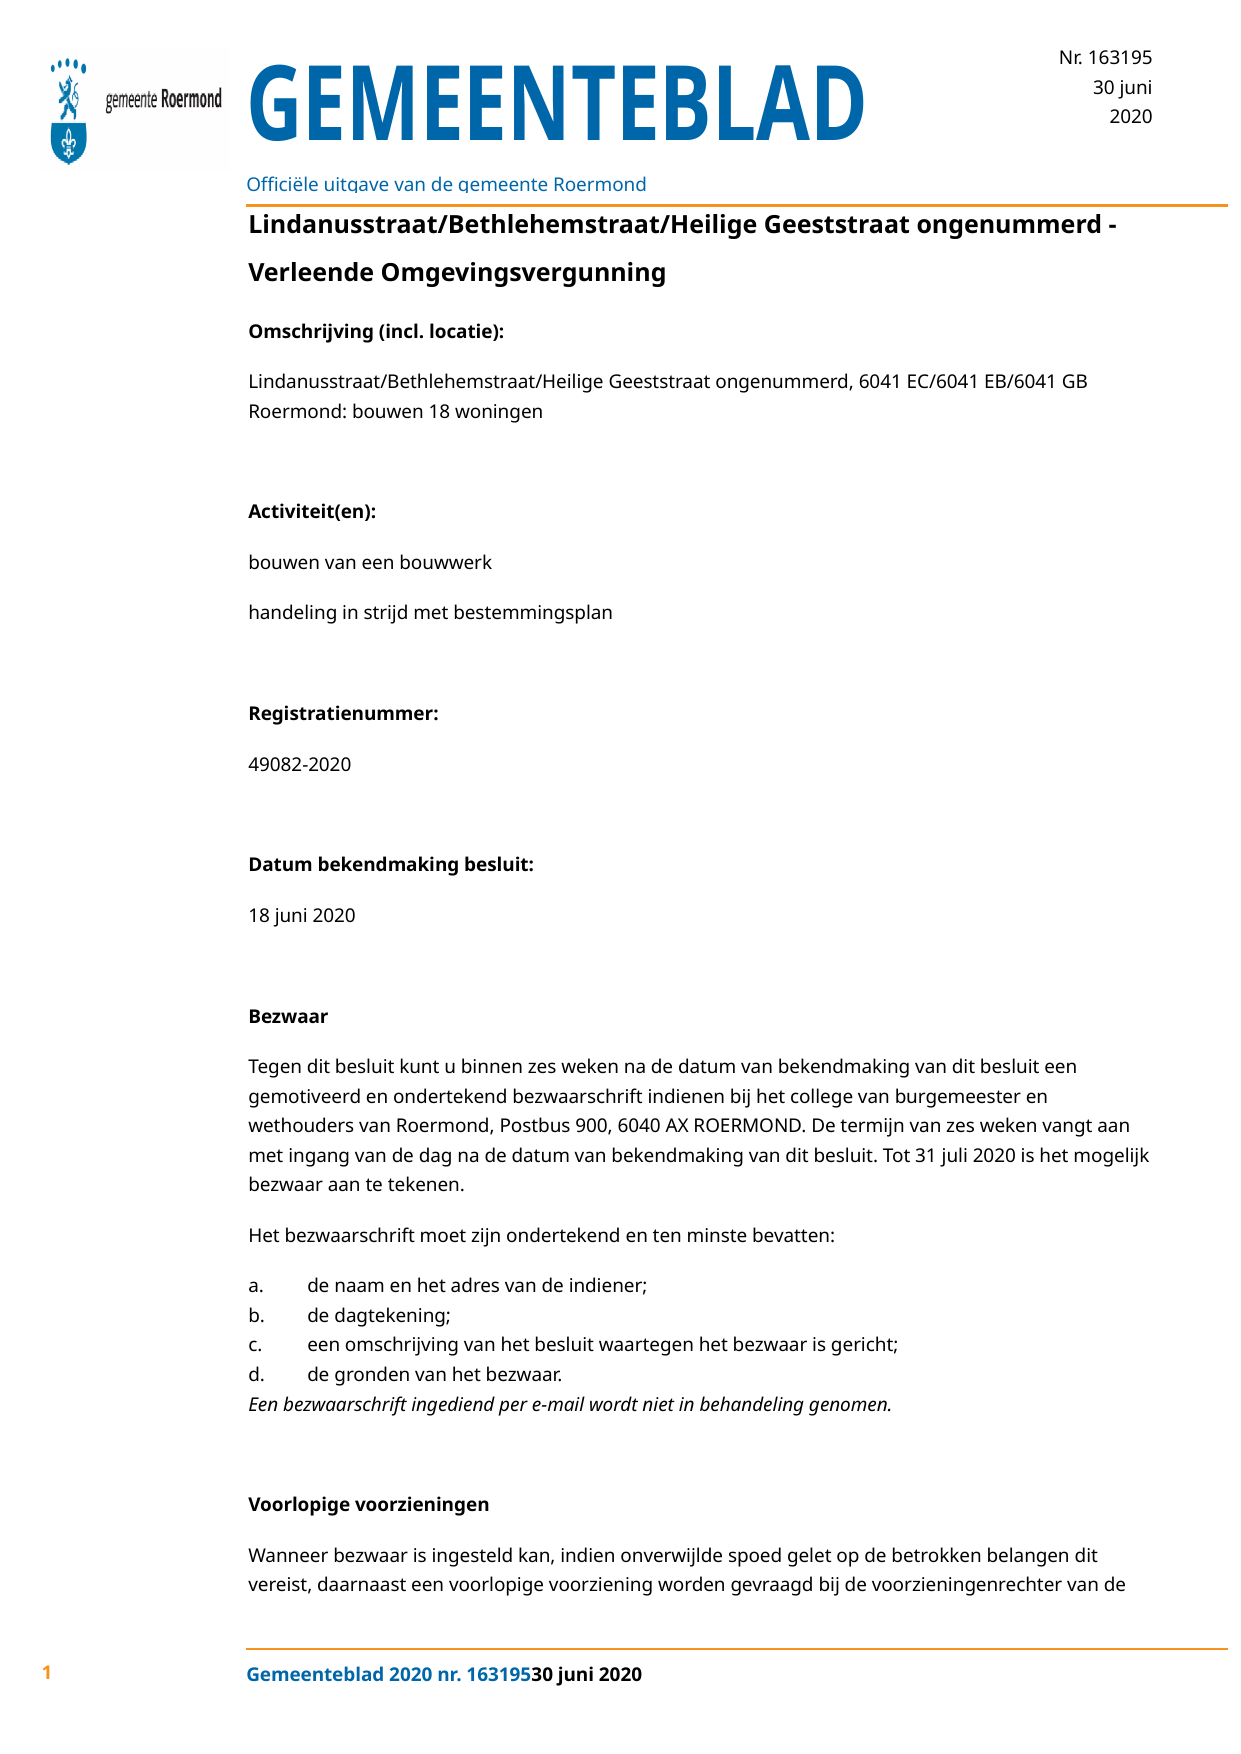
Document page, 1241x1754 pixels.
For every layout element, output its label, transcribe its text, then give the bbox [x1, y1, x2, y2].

text bouwen van een bouwwerk [248, 549, 1152, 575]
text Activiteit(en): [248, 499, 1152, 524]
text Voorlopige voorzieningen [248, 1492, 1152, 1517]
text Bezwaar [248, 1003, 1152, 1029]
list de dagtekening; [248, 1302, 1152, 1328]
list een omschrijving van het besluit waartegen het bezwaar is gericht; [248, 1332, 1152, 1357]
text Wanneer bezwaar is ingesteld kan, indien onverwijlde spoed gelet op de betrokken belangen dit vereist, daarnaast een voorlopige voorziening worden gevraagd bij de voorzieningenrechter van de [248, 1542, 1152, 1597]
text Registratienummer: [248, 700, 1152, 726]
list de naam en het adres van de indiener; [248, 1272, 1152, 1298]
text Lindanusstraat/Bethlehemstraat/Heilige Geeststraat ongenummerd - Verleende Omgevingsvergunning [248, 207, 1152, 288]
text Tegen dit besluit kunt u binnen zes weken na de datum van bekendmaking van dit besluit een gemotiveerd en ondertekend bezwaarschrift indienen bij het college van burgemeester en wethouders van Roermond, Postbus 900, 6040 AX ROERMOND. De termijn van zes weken vangt aan met ingang van de dag na de datum van bekendmaking van dit besluit. Tot 31 juli 2020 is het mogelijk bezwaar aan te tekenen. [248, 1053, 1152, 1197]
text 18 juni 2020 [248, 902, 1152, 928]
text 49082-2020 [248, 751, 1152, 777]
picture [41, 47, 231, 172]
text Een bezwaarschrift ingediend per e-mail wordt niet in behandeling genomen. [248, 1391, 1152, 1417]
list de gronden van het bezwaar. [248, 1361, 1152, 1387]
text Datum bekendmaking besluit: [248, 852, 1152, 877]
text Lindanusstraat/Bethlehemstraat/Heilige Geeststraat ongenummerd, 6041 EC/6041 EB/6041 GB Roermond: bouwen 18 woningen [248, 368, 1152, 424]
text Omschrijving (incl. locatie): [248, 318, 1152, 344]
text handeling in strijd met bestemmingsplan [248, 599, 1152, 625]
text Het bezwaarschrift moet zijn ondertekend en ten minste bevatten: [248, 1222, 1152, 1248]
